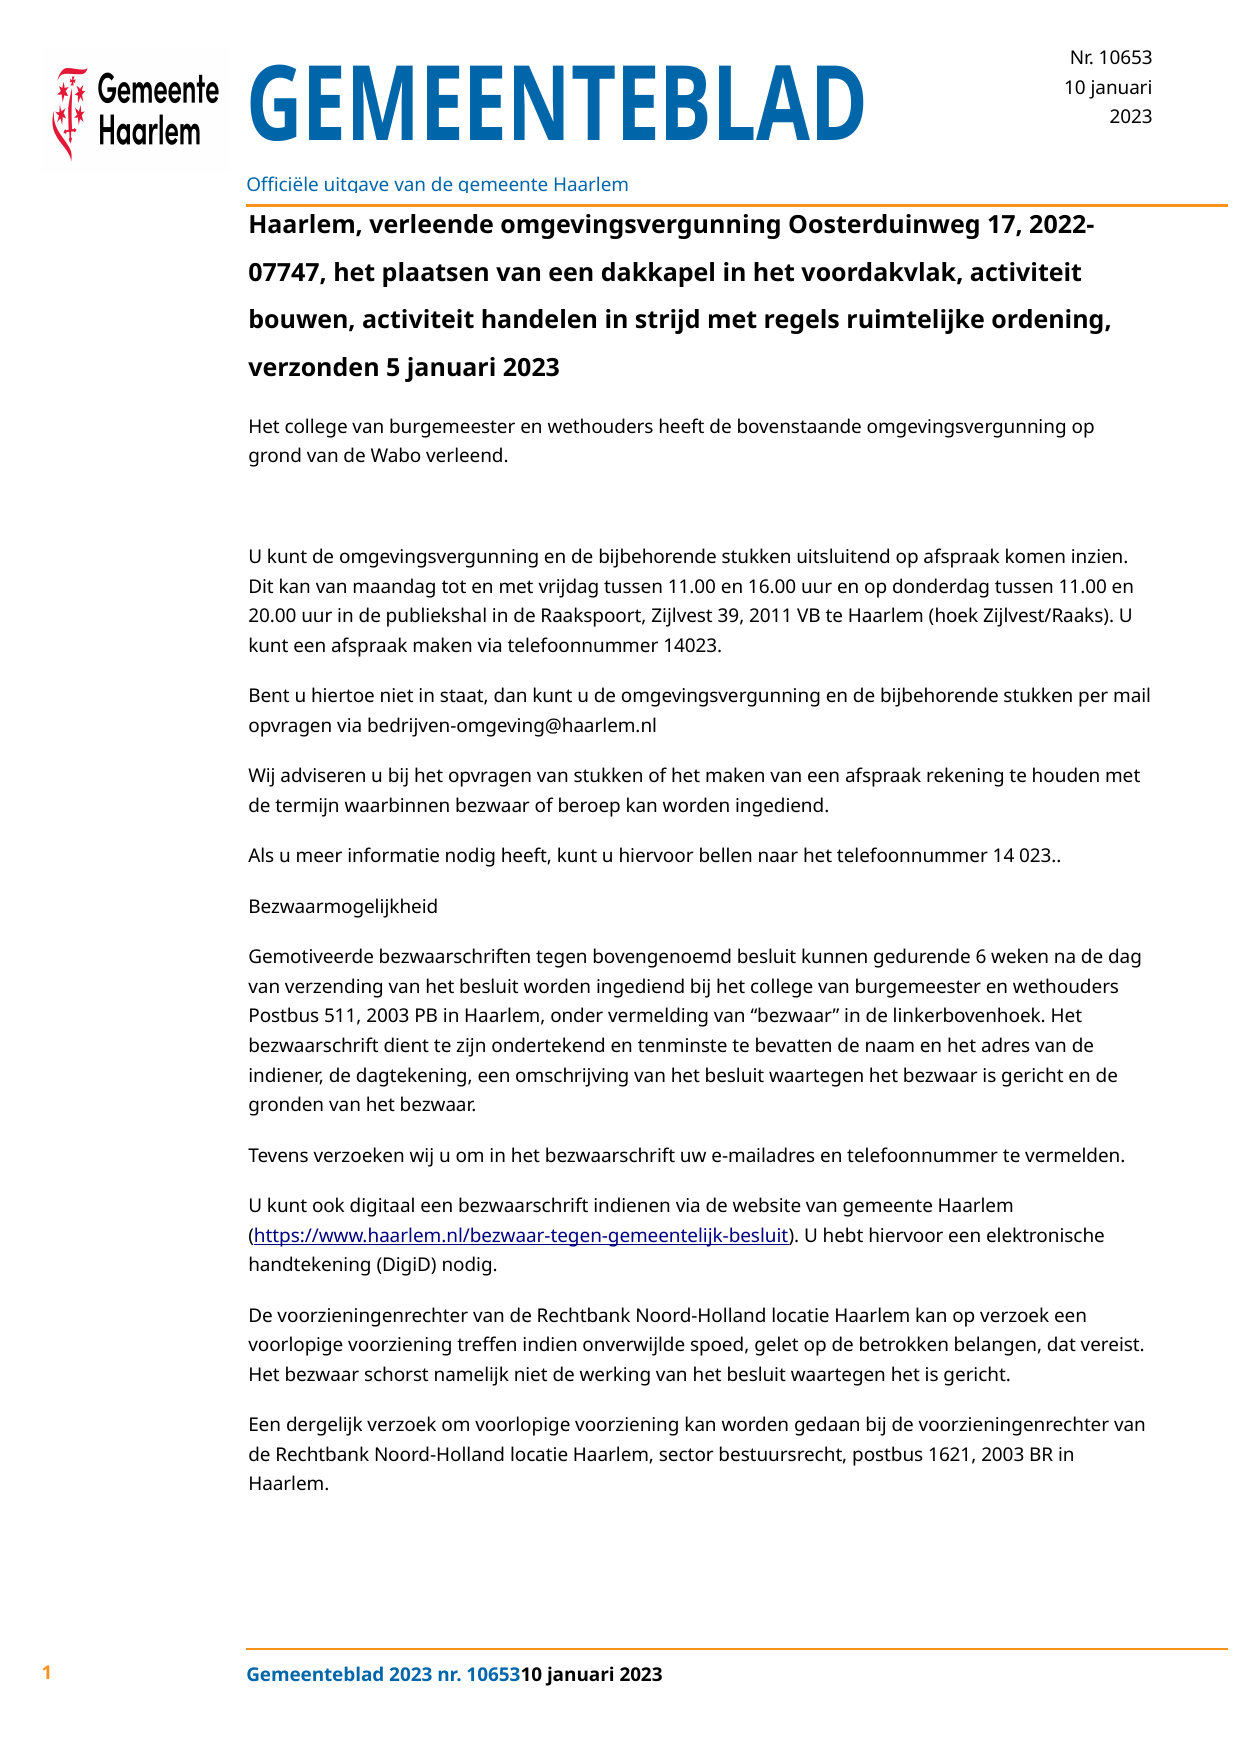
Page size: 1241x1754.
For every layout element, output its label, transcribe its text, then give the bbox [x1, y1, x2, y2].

text De voorzieningenrechter van de Rechtbank Noord-Holland locatie Haarlem kan op verzoek een voorlopige voorziening treffen indien onverwijlde spoed, gelet op de betrokken belangen, dat vereist. Het bezwaar schorst namelijk niet de werking van het besluit waartegen het is gericht. [248, 1302, 1152, 1387]
text Wij adviseren u bij het opvragen van stukken of het maken van een afspraak rekening te houden met de termijn waarbinnen bezwaar of beroep kan worden ingediend. [248, 763, 1152, 818]
text Haarlem, verleende omgevingsvergunning Oosterduinweg 17, 2022-07747, het plaatsen van een dakkapel in het voordakvlak, activiteit bouwen, activiteit handelen in strijd met regels ruimtelijke ordening, verzonden 5 januari 2023 [248, 207, 1152, 384]
text Tevens verzoeken wij u om in het bezwaarschrift uw e-mailadres en telefoonnummer te vermelden. [248, 1142, 1152, 1168]
text Als u meer informatie nodig heeft, kunt u hiervoor bellen naar het telefoonnummer 14 023.. [248, 843, 1152, 868]
text U kunt ook digitaal een bezwaarschrift indienen via de website van gemeente Haarlem (https://www.haarlem.nl/bezwaar-tegen-gemeentelijk-besluit). U hebt hiervoor een elektronische handtekening (DigiD) nodig. [248, 1192, 1152, 1277]
text Een dergelijk verzoek om voorlopige voorziening kan worden gedaan bij de voorzieningenrechter van de Rechtbank Noord-Holland locatie Haarlem, sector bestuursrecht, postbus 1621, 2003 BR in Haarlem. [248, 1411, 1152, 1496]
text U kunt de omgevingsvergunning en de bijbehorende stukken uitsluitend op afspraak komen inzien. Dit kan van maandag tot en met vrijdag tussen 11.00 en 16.00 uur en op donderdag tussen 11.00 en 20.00 uur in de publiekshal in de Raakspoort, Zijlvest 39, 2011 VB te Haarlem (hoek Zijlvest/Raaks). U kunt een afspraak maken via telefoonnummer 14023. [248, 543, 1152, 658]
picture [41, 47, 231, 172]
text Bent u hiertoe niet in staat, dan kunt u de omgevingsvergunning en de bijbehorende stukken per mail opvragen via bedrijven-omgeving@haarlem.nl [248, 683, 1152, 738]
text Bezwaarmogelijkheid [248, 893, 1152, 919]
text Gemotiveerde bezwaarschriften tegen bovengenoemd besluit kunnen gedurende 6 weken na de dag van verzending van het besluit worden ingediend bij het college van burgemeester en wethouders Postbus 511, 2003 PB in Haarlem, onder vermelding van “bezwaar” in de linkerbovenhoek. Het bezwaarschrift dient te zijn ondertekend en tenminste te bevatten de naam en het adres van de indiener, de dagtekening, een omschrijving van het besluit waartegen het bezwaar is gericht en de gronden van het bezwaar. [248, 943, 1152, 1117]
text Het college van burgemeester en wethouders heeft de bovenstaande omgevingsvergunning op grond van de Wabo verleend. [248, 413, 1152, 468]
